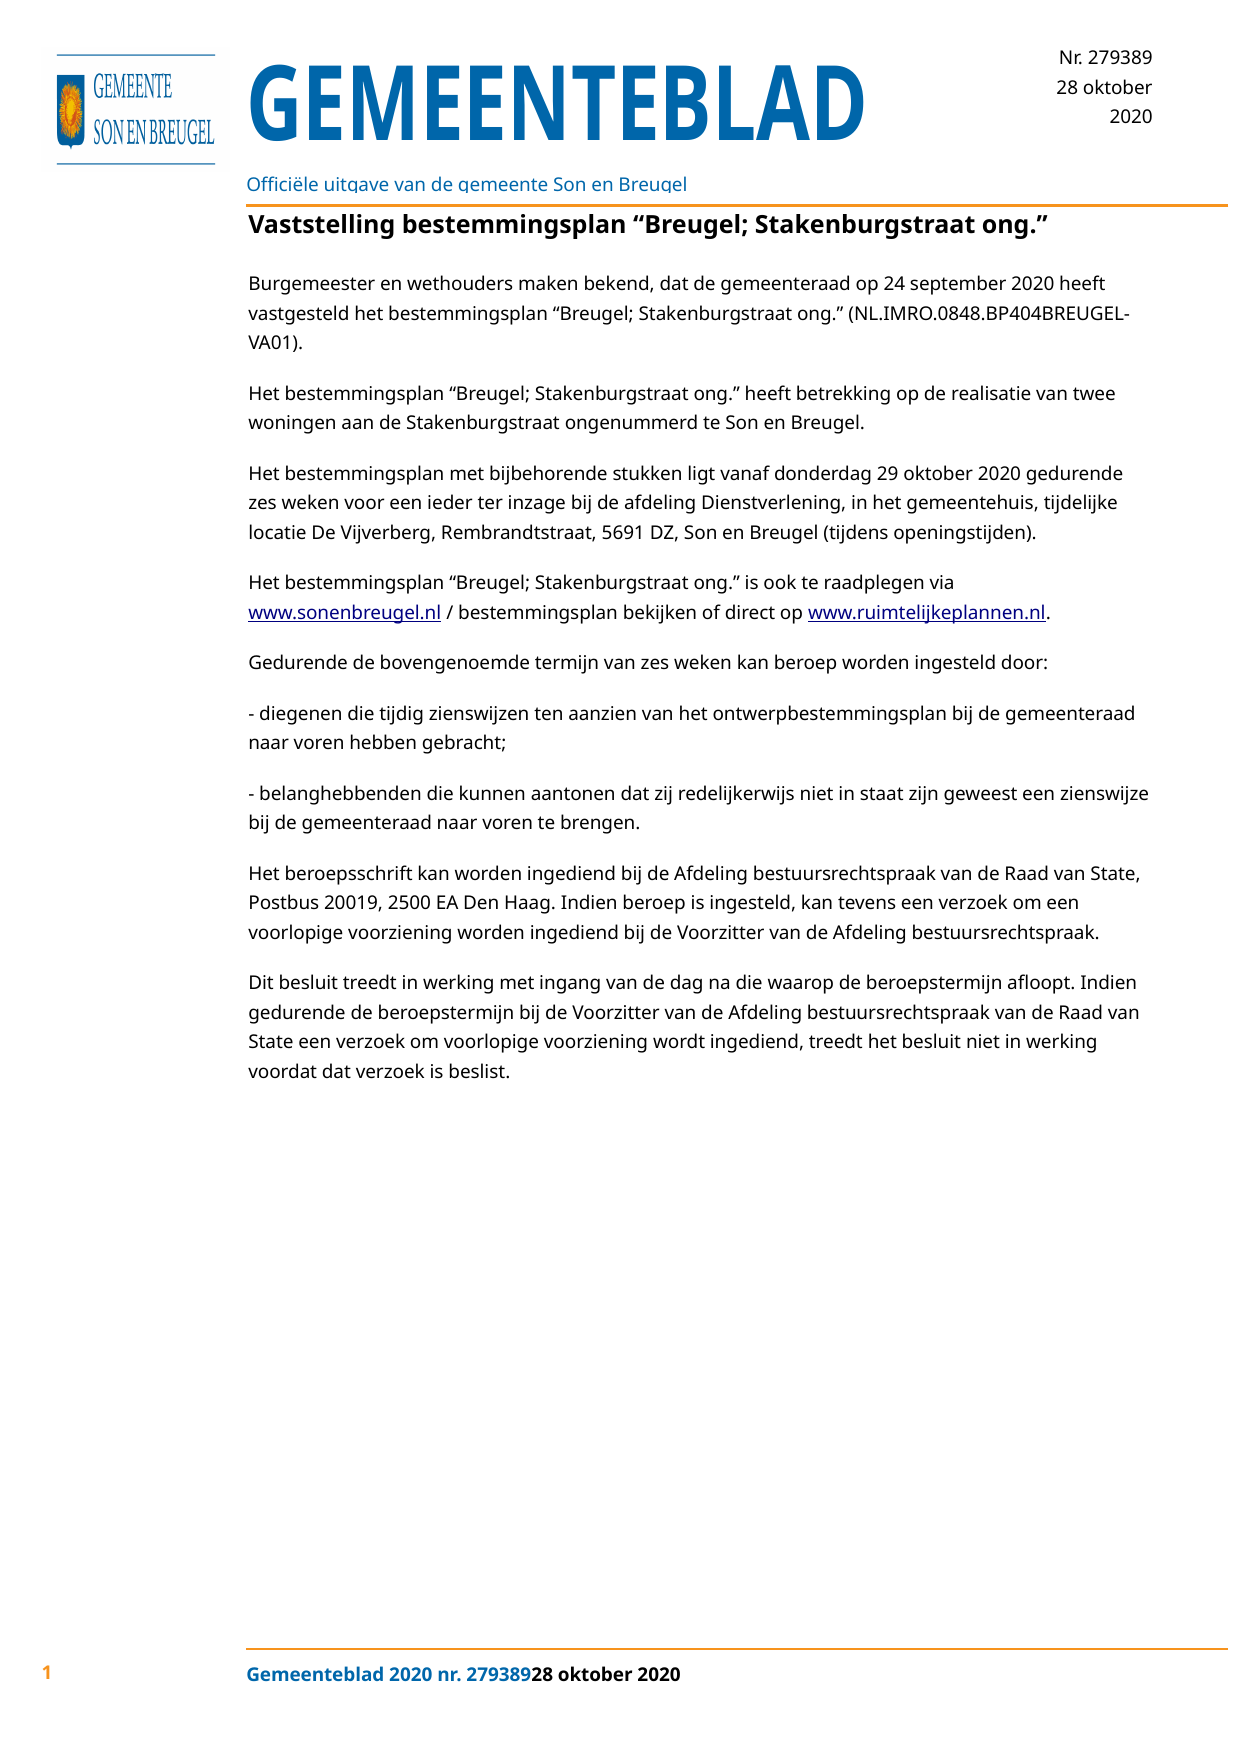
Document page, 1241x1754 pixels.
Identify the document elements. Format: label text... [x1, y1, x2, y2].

text Het bestemmingsplan met bijbehorende stukken ligt vanaf donderdag 29 oktober 2020 gedurende zes weken voor een ieder ter inzage bij de afdeling Dienstverlening, in het gemeentehuis, tijdelijke locatie De Vijverberg, Rembrandtstraat, 5691 DZ, Son en Breugel (tijdens openingstijden). [248, 460, 1152, 545]
text Vaststelling bestemmingsplan “Breugel; Stakenburgstraat ong.” [248, 207, 1152, 241]
picture [41, 47, 231, 172]
text - diegenen die tijdig zienswijzen ten aanzien van het ontwerpbestemmingsplan bij de gemeenteraad naar voren hebben gebracht; [248, 700, 1152, 755]
text Burgemeester en wethouders maken bekend, dat de gemeenteraad op 24 september 2020 heeft vastgesteld het bestemmingsplan “Breugel; Stakenburgstraat ong.” (NL.IMRO.0848.BP404BREUGEL-VA01). [248, 270, 1152, 355]
text Het bestemmingsplan “Breugel; Stakenburgstraat ong.” is ook te raadplegen via www.sonenbreugel.nl / bestemmingsplan bekijken of direct op www.ruimtelijkeplannen.nl. [248, 569, 1152, 625]
text Het beroepsschrift kan worden ingediend bij de Afdeling bestuursrechtspraak van de Raad van State, Postbus 20019, 2500 EA Den Haag. Indien beroep is ingesteld, kan tevens een verzoek om een voorlopige voorziening worden ingediend bij de Voorzitter van de Afdeling bestuursrechtspraak. [248, 860, 1152, 945]
text Het bestemmingsplan “Breugel; Stakenburgstraat ong.” heeft betrekking op de realisatie van twee woningen aan de Stakenburgstraat ongenummerd te Son en Breugel. [248, 380, 1152, 435]
text Gedurende de bovengenoemde termijn van zes weken kan beroep worden ingesteld door: [248, 649, 1152, 675]
text Dit besluit treedt in werking met ingang van de dag na die waarop de beroepstermijn afloopt. Indien gedurende de beroepstermijn bij de Voorzitter van de Afdeling bestuursrechtspraak van de Raad van State een verzoek om voorlopige voorziening wordt ingediend, treedt het besluit niet in werking voordat dat verzoek is beslist. [248, 969, 1152, 1084]
text - belanghebbenden die kunnen aantonen dat zij redelijkerwijs niet in staat zijn geweest een zienswijze bij de gemeenteraad naar voren te brengen. [248, 780, 1152, 835]
